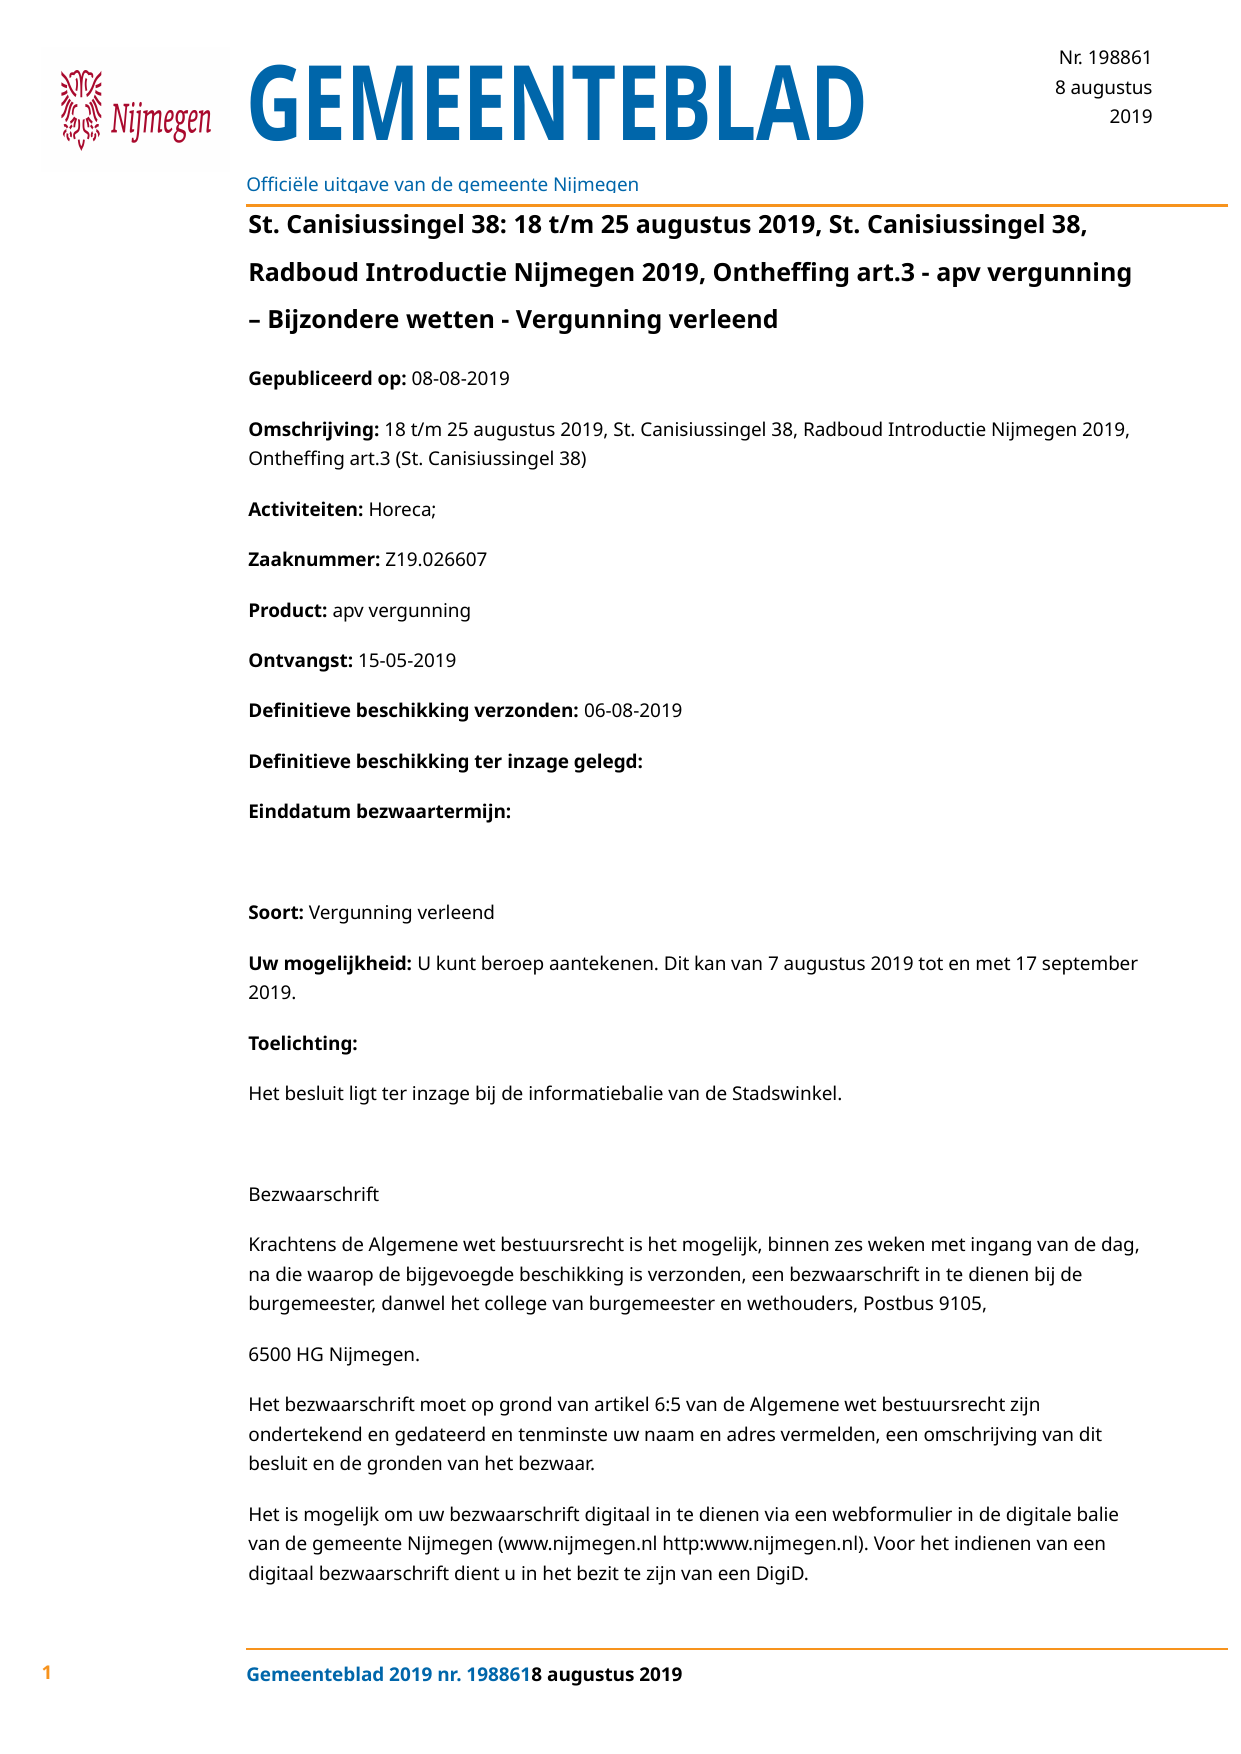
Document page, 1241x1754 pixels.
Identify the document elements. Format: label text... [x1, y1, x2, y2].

text Definitieve beschikking ter inzage gelegd: [248, 748, 1152, 774]
text Definitieve beschikking verzonden: 06-08-2019 [248, 698, 1152, 723]
text 6500 HG Nijmegen. [248, 1341, 1152, 1367]
text Zaaknummer: Z19.026607 [248, 546, 1152, 572]
text Omschrijving: 18 t/m 25 augustus 2019, St. Canisiussingel 38, Radboud Introductie Nijmegen 2019, Ontheffing art.3 (St. Canisiussingel 38) [248, 416, 1152, 471]
text Toelichting: [248, 1030, 1152, 1055]
text Soort: Vergunning verleend [248, 899, 1152, 925]
text Ontvangst: 15-05-2019 [248, 647, 1152, 673]
text Het besluit ligt ter inzage bij de informatiebalie van de Stadswinkel. [248, 1080, 1152, 1106]
text Activiteiten: Horeca; [248, 496, 1152, 522]
text Gepubliceerd op: 08-08-2019 [248, 366, 1152, 391]
text Krachtens de Algemene wet bestuursrecht is het mogelijk, binnen zes weken met ingang van de dag, na die waarop de bijgevoegde beschikking is verzonden, een bezwaarschrift in te dienen bij de burgemeester, danwel het college van burgemeester en wethouders, Postbus 9105, [248, 1231, 1152, 1316]
text Bezwaarschrift [248, 1181, 1152, 1207]
text St. Canisiussingel 38: 18 t/m 25 augustus 2019, St. Canisiussingel 38, Radboud Introductie Nijmegen 2019, Ontheffing art.3 - apv vergunning – Bijzondere wetten - Vergunning verleend [248, 207, 1152, 336]
text Einddatum bezwaartermijn: [248, 798, 1152, 824]
picture [41, 47, 231, 172]
text Uw mogelijkheid: U kunt beroep aantekenen. Dit kan van 7 augustus 2019 tot en met 17 september 2019. [248, 950, 1152, 1005]
text Product: apv vergunning [248, 597, 1152, 622]
text Het is mogelijk om uw bezwaarschrift digitaal in te dienen via een webformulier in de digitale balie van de gemeente Nijmegen (www.nijmegen.nl http:www.nijmegen.nl). Voor het indienen van een digitaal bezwaarschrift dient u in het bezit te zijn van een DigiD. [248, 1501, 1152, 1586]
text Het bezwaarschrift moet op grond van artikel 6:5 van de Algemene wet bestuursrecht zijn ondertekend en gedateerd en tenminste uw naam en adres vermelden, een omschrijving van dit besluit en de gronden van het bezwaar. [248, 1391, 1152, 1476]
